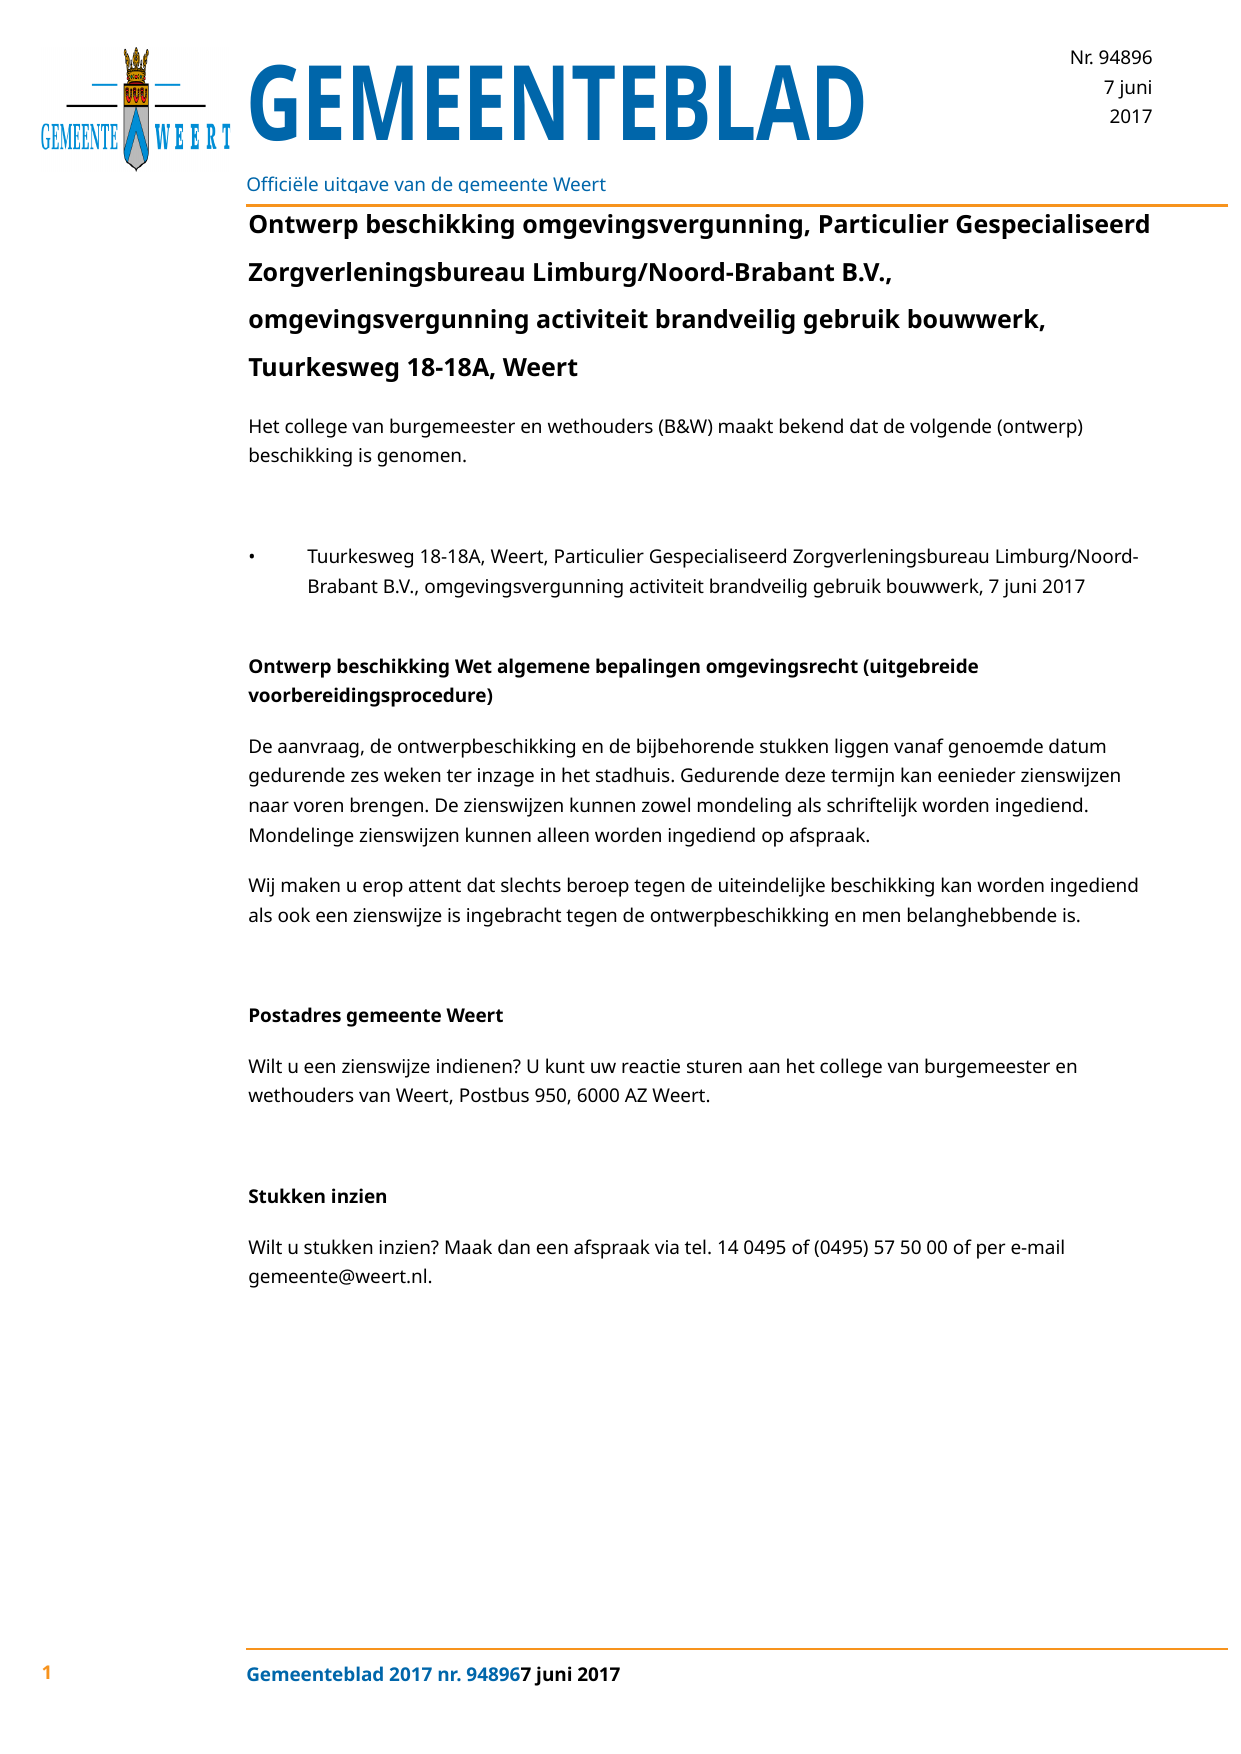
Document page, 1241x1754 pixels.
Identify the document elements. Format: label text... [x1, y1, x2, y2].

text Ontwerp beschikking omgevingsvergunning, Particulier Gespecialiseerd Zorgverleningsbureau Limburg/Noord-Brabant B.V., omgevingsvergunning activiteit brandveilig gebruik bouwwerk, Tuurkesweg 18-18A, Weert [248, 207, 1152, 384]
text Het college van burgemeester en wethouders (B&W) maakt bekend dat de volgende (ontwerp) beschikking is genomen. [248, 413, 1152, 468]
text Ontwerp beschikking Wet algemene bepalingen omgevingsrecht (uitgebreide voorbereidingsprocedure) [248, 653, 1152, 708]
text Postadres gemeente Weert [248, 1003, 1152, 1028]
text Wij maken u erop attent dat slechts beroep tegen de uiteindelijke beschikking kan worden ingediend als ook een zienswijze is ingebracht tegen de ontwerpbeschikking en men belanghebbende is. [248, 872, 1152, 928]
text Stukken inzien [248, 1183, 1152, 1209]
list Tuurkesweg 18-18A, Weert, Particulier Gespecialiseerd Zorgverleningsbureau Limburg/Noord-Brabant B.V., omgevingsvergunning activiteit brandveilig gebruik bouwwerk, 7 juni 2017 [248, 543, 1152, 599]
text Wilt u een zienswijze indienen? U kunt uw reactie sturen aan het college van burgemeester en wethouders van Weert, Postbus 950, 6000 AZ Weert. [248, 1053, 1152, 1108]
text Wilt u stukken inzien? Maak dan een afspraak via tel. 14 0495 of (0495) 57 50 00 of per e-mail gemeente@weert.nl. [248, 1234, 1152, 1289]
text De aanvraag, de ontwerpbeschikking en de bijbehorende stukken liggen vanaf genoemde datum gedurende zes weken ter inzage in het stadhuis. Gedurende deze termijn kan eenieder zienswijzen naar voren brengen. De zienswijzen kunnen zowel mondeling als schriftelijk worden ingediend. Mondelinge zienswijzen kunnen alleen worden ingediend op afspraak. [248, 733, 1152, 848]
picture [41, 47, 231, 172]
